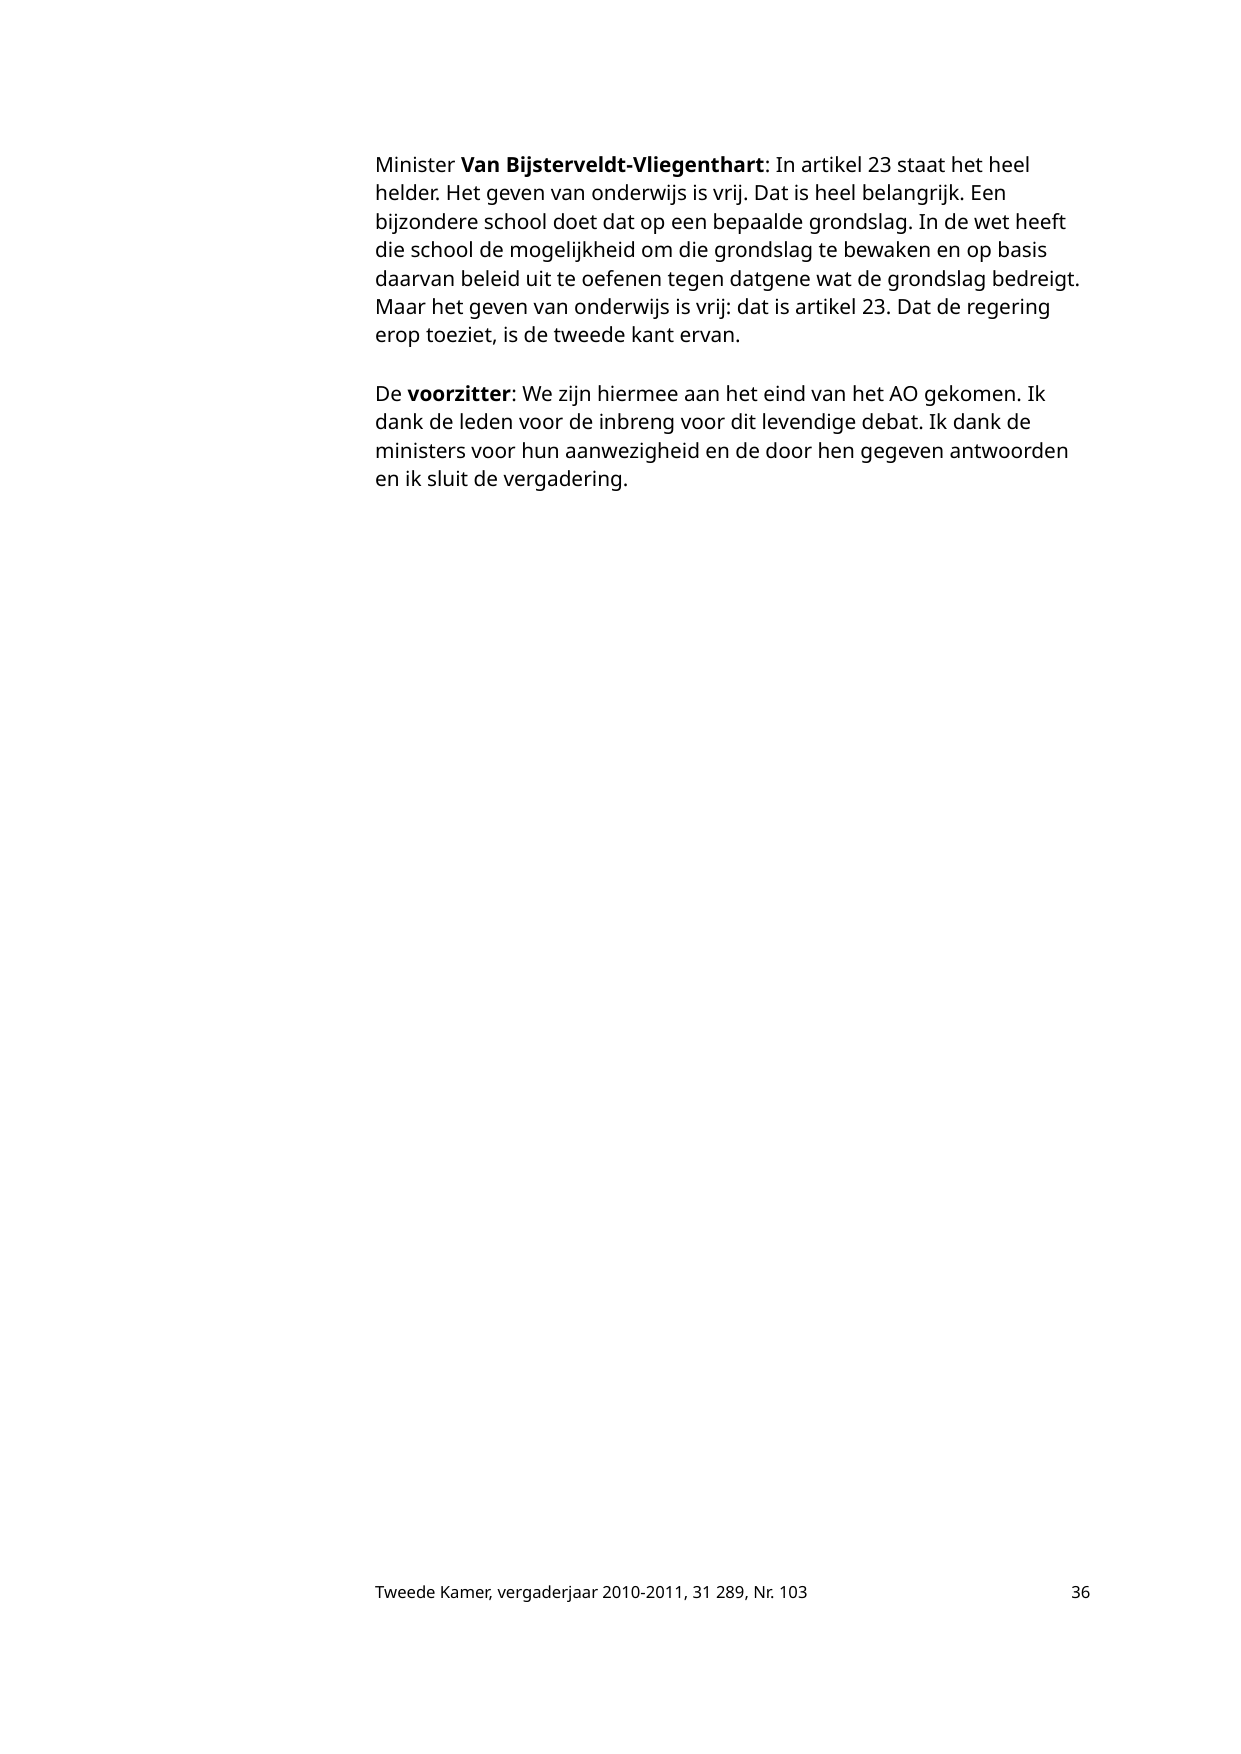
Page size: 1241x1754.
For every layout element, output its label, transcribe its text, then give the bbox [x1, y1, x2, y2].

text De voorzitter: We zijn hiermee aan het eind van het AO gekomen. Ik dank de leden voor de inbreng voor dit levendige debat. Ik dank de ministers voor hun aanwezigheid en de door hen gegeven antwoorden en ik sluit de vergadering. [375, 379, 1090, 493]
text Minister Van Bijsterveldt-Vliegenthart: In artikel 23 staat het heel helder. Het geven van onderwijs is vrij. Dat is heel belangrijk. Een bijzondere school doet dat op een bepaalde grondslag. In de wet heeft die school de mogelijkheid om die grondslag te bewaken en op basis daarvan beleid uit te oefenen tegen datgene wat de grondslag bedreigt. Maar het geven van onderwijs is vrij: dat is artikel 23. Dat de regering erop toeziet, is de tweede kant ervan. [375, 150, 1090, 349]
